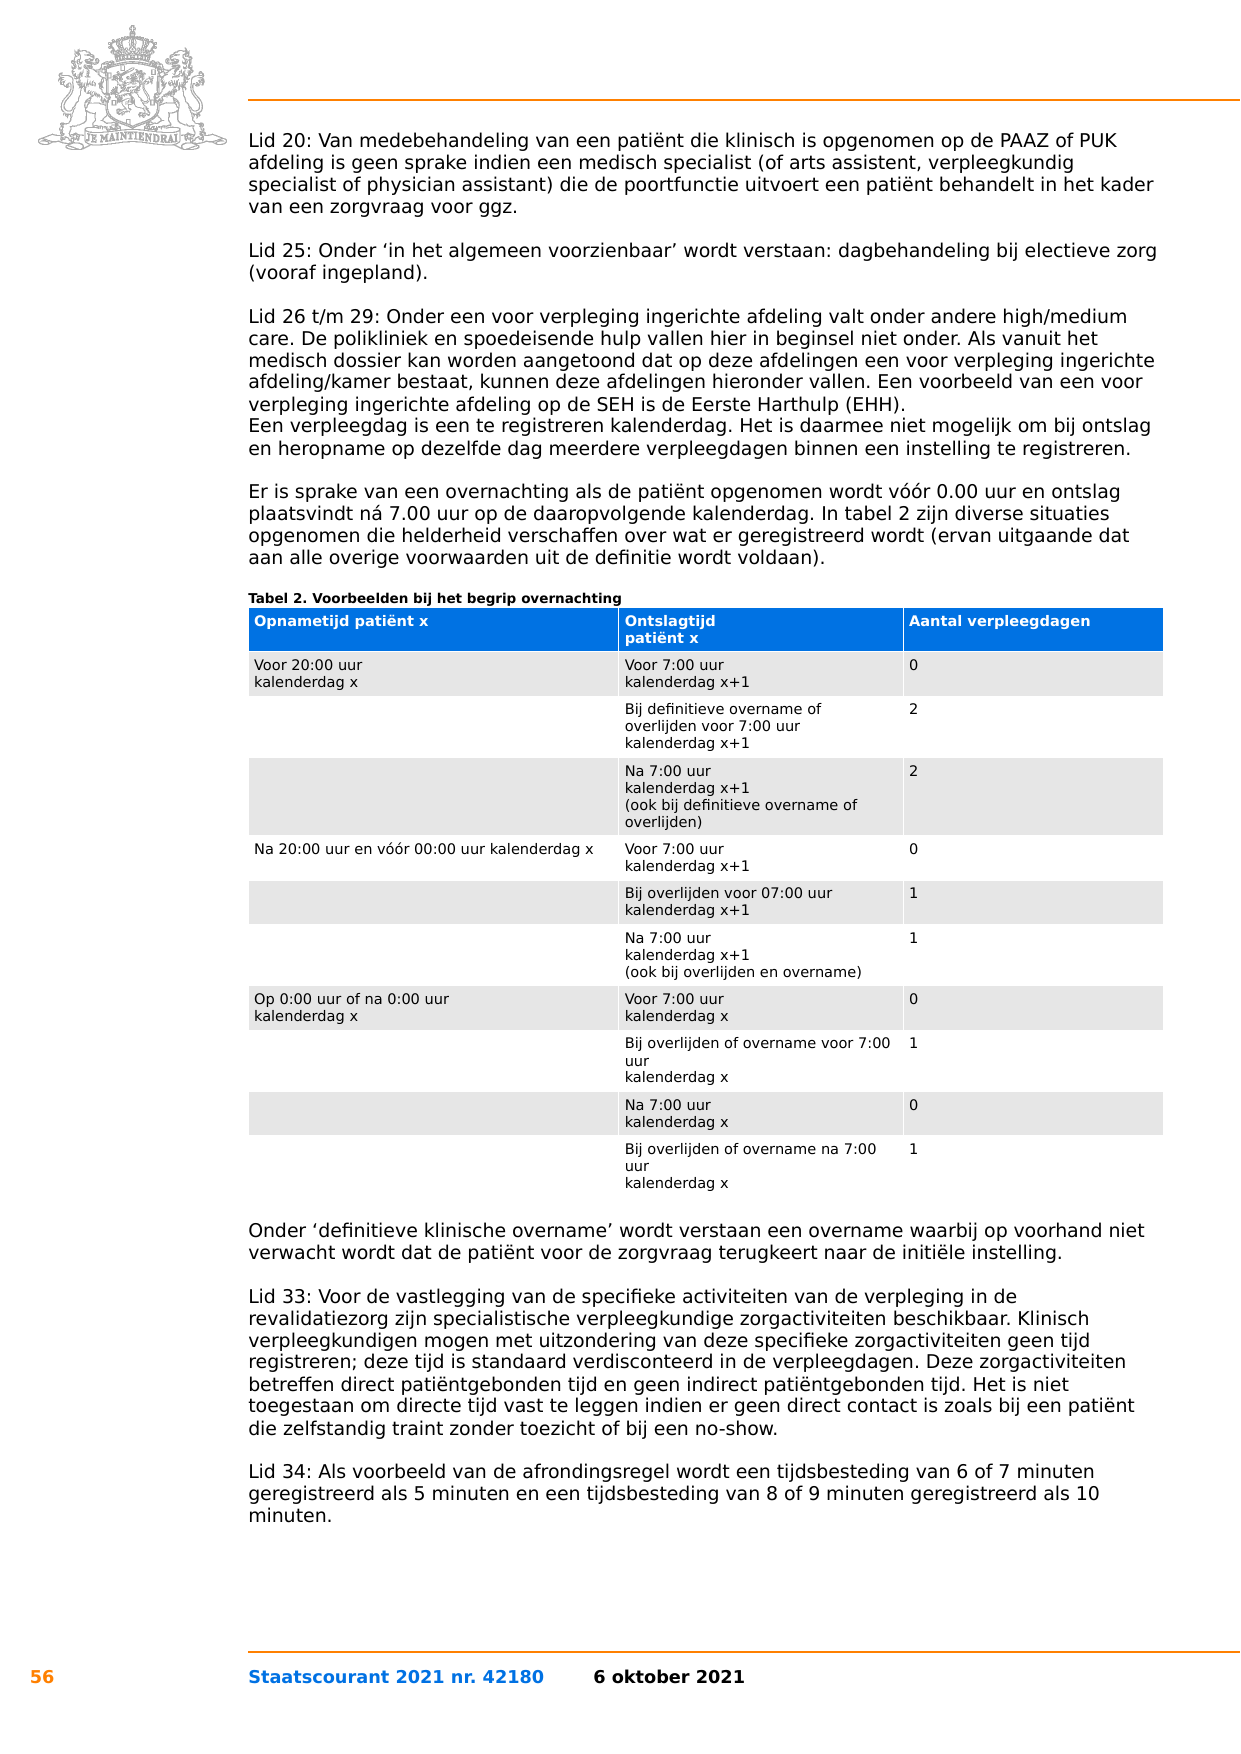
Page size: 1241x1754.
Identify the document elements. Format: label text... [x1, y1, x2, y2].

table_cell [249, 697, 618, 757]
table_cell Bij overlijden of overname voor 7:00 uur kalenderdag x [619, 1031, 903, 1091]
table_cell [249, 881, 618, 924]
table_cell Opnametijd patiënt x [249, 608, 618, 651]
table_cell 1 [904, 881, 1163, 924]
table_cell Bij overlijden of overname na 7:00 uur kalenderdag x [619, 1136, 903, 1197]
text Lid 33: Voor de vastlegging van de specifieke activiteiten van de verpleging in de revalidatiezorg zijn specialistische verpleegkundige zorgactiviteiten beschikbaar. Klinisch verpleegkundigen mogen met uitzondering van deze specifieke zorgactiviteiten geen tijd registreren; deze tijd is standaard verdisconteerd in de verpleegdagen. Deze zorgactiviteiten betreffen direct patiëntgebonden tijd en geen indirect patiëntgebonden tijd. Het is niet toegestaan om directe tijd vast te leggen indien er geen direct contact is zoals bij een patiënt die zelfstandig traint zonder toezicht of bij een no-show. [248, 1286, 1163, 1439]
table_cell [249, 758, 618, 835]
table_cell 2 [904, 758, 1163, 835]
table_cell Voor 20:00 uur kalenderdag x [249, 652, 618, 696]
text Lid 26 t/m 29: Onder een voor verpleging ingerichte afdeling valt onder andere high/medium care. De polikliniek en spoedeisende hulp vallen hier in beginsel niet onder. Als vanuit het medisch dossier kan worden aangetoond dat op deze afdelingen een voor verpleging ingerichte afdeling/kamer bestaat, kunnen deze afdelingen hieronder vallen. Een voorbeeld van een voor verpleging ingerichte afdeling op de SEH is de Eerste Harthulp (EHH). [248, 306, 1163, 415]
table_cell Bij definitieve overname of overlijden voor 7:00 uur kalenderdag x+1 [619, 697, 903, 757]
table_cell 0 [904, 836, 1163, 879]
table_cell Op 0:00 uur of na 0:00 uur kalenderdag x [249, 986, 618, 1030]
table_cell Voor 7:00 uur kalenderdag x+1 [619, 836, 903, 879]
table_cell 1 [904, 925, 1163, 985]
table_cell Na 7:00 uur kalenderdag x+1 (ook bij overlijden en overname) [619, 925, 903, 985]
text Een verpleegdag is een te registreren kalenderdag. Het is daarmee niet mogelijk om bij ontslag en heropname op dezelfde dag meerdere verpleegdagen binnen een instelling te registreren. [248, 415, 1163, 459]
table_cell 0 [904, 1092, 1163, 1135]
table_cell Ontslagtijd patiënt x [619, 608, 903, 651]
text Onder ‘definitieve klinische overname’ wordt verstaan een overname waarbij op voorhand niet verwacht wordt dat de patiënt voor de zorgvraag terugkeert naar de initiële instelling. [248, 1220, 1163, 1264]
text Lid 25: Onder ‘in het algemeen voorzienbaar’ wordt verstaan: dagbehandeling bij electieve zorg (vooraf ingepland). [248, 240, 1163, 284]
table_cell [249, 925, 618, 985]
picture [38, 25, 227, 150]
table_cell 0 [904, 986, 1163, 1030]
text Er is sprake van een overnachting als de patiënt opgenomen wordt vóór 0.00 uur en ontslag plaatsvindt ná 7.00 uur op de daaropvolgende kalenderdag. In tabel 2 zijn diverse situaties opgenomen die helderheid verschaffen over wat er geregistreerd wordt (ervan uitgaande dat aan alle overige voorwaarden uit de definitie wordt voldaan). [248, 481, 1163, 569]
table_cell Na 7:00 uur kalenderdag x+1 (ook bij definitieve overname of overlijden) [619, 758, 903, 835]
table_cell 1 [904, 1136, 1163, 1197]
table_cell 1 [904, 1031, 1163, 1091]
table_cell Aantal verpleegdagen [904, 608, 1163, 651]
table_cell Na 7:00 uur kalenderdag x [619, 1092, 903, 1135]
text Lid 34: Als voorbeeld van de afrondingsregel wordt een tijdsbesteding van 6 of 7 minuten geregistreerd als 5 minuten en een tijdsbesteding van 8 of 9 minuten geregistreerd als 10 minuten. [248, 1461, 1163, 1527]
table_cell [249, 1136, 618, 1197]
table_cell Voor 7:00 uur kalenderdag x [619, 986, 903, 1030]
table_cell 2 [904, 697, 1163, 757]
text Lid 20: Van medebehandeling van een patiënt die klinisch is opgenomen op de PAAZ of PUK afdeling is geen sprake indien een medisch specialist (of arts assistent, verpleegkundig specialist of physician assistant) die de poortfunctie uitvoert een patiënt behandelt in het kader van een zorgvraag voor ggz. [248, 130, 1163, 218]
table_cell [249, 1031, 618, 1091]
table_cell [249, 1092, 618, 1135]
table_cell Bij overlijden voor 07:00 uur kalenderdag x+1 [619, 881, 903, 924]
table_cell 0 [904, 652, 1163, 696]
table_header Tabel 2. Voorbeelden bij het begrip overnachting [248, 591, 1163, 607]
table_cell Voor 7:00 uur kalenderdag x+1 [619, 652, 903, 696]
table_cell Na 20:00 uur en vóór 00:00 uur kalenderdag x [249, 836, 618, 879]
